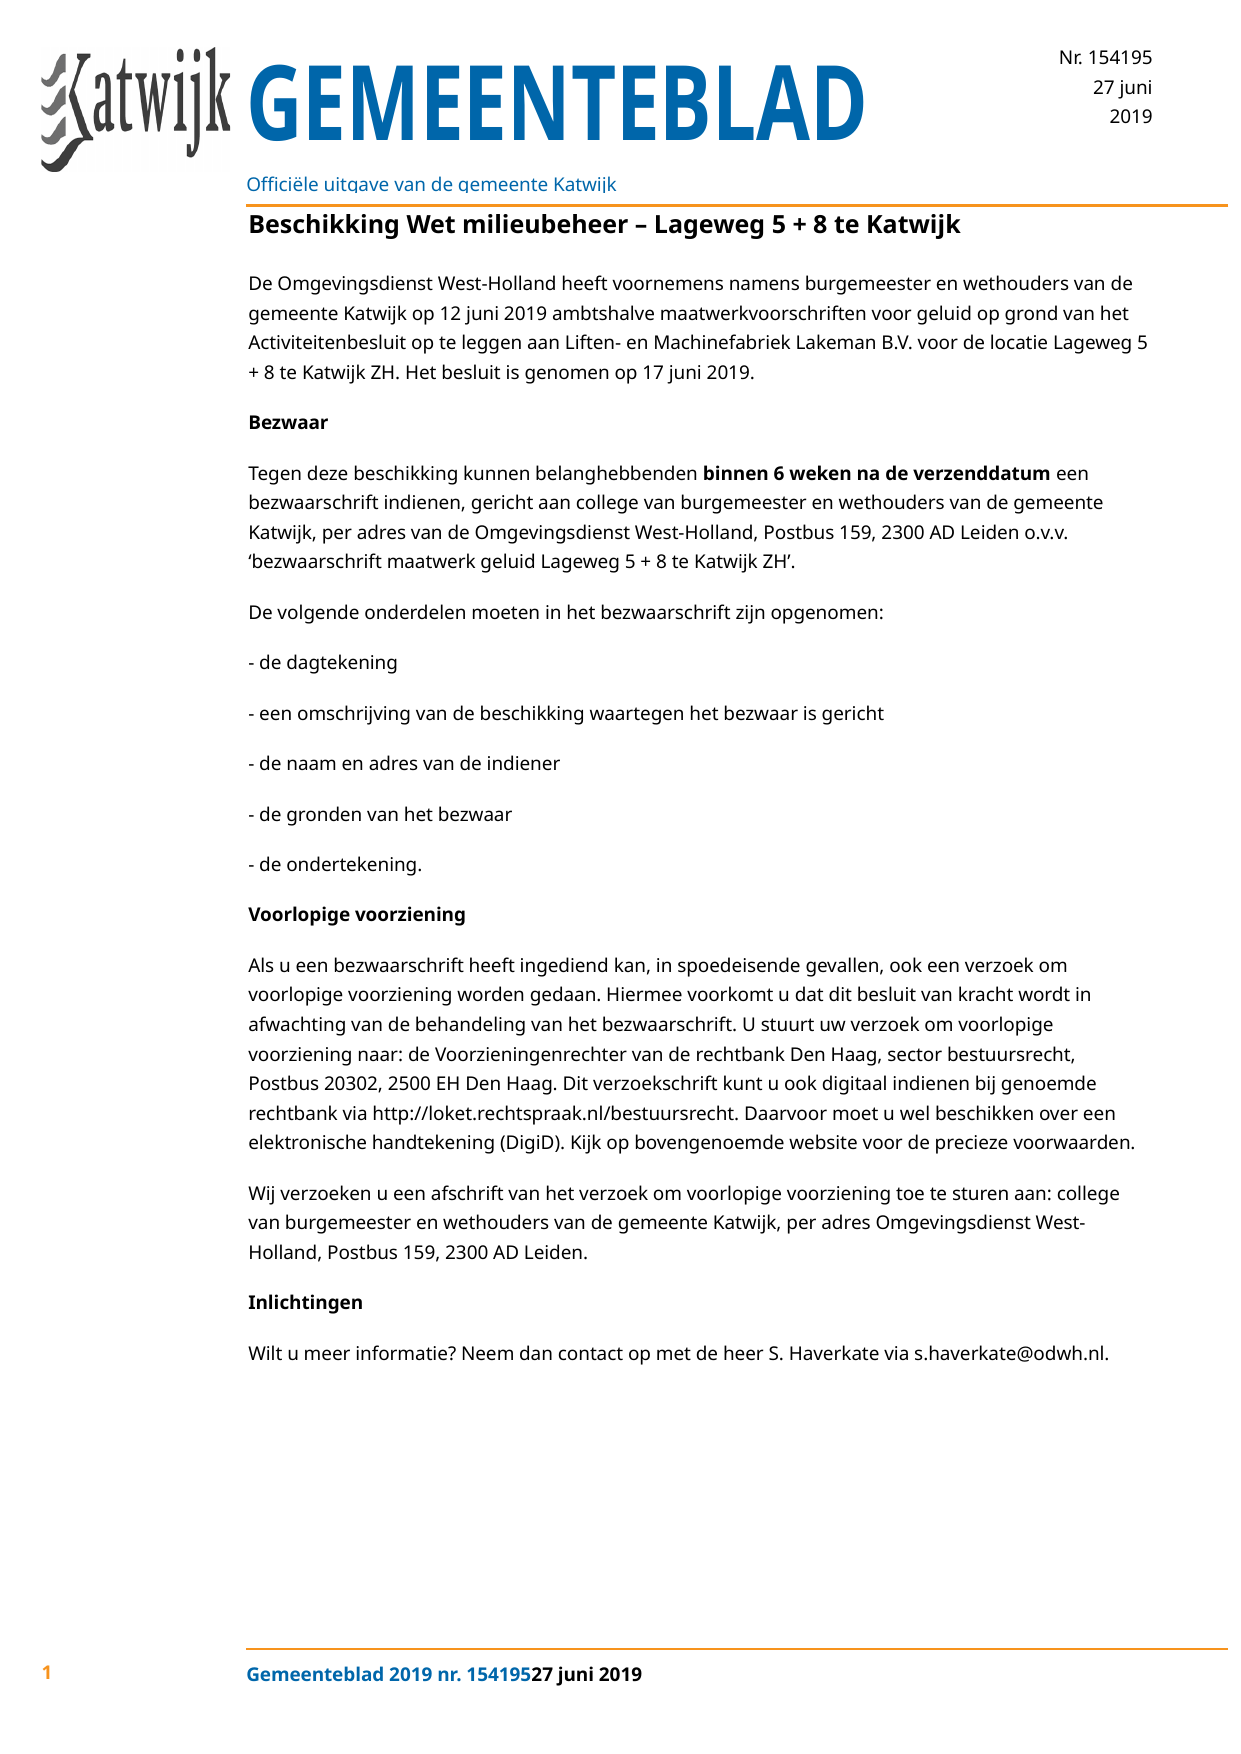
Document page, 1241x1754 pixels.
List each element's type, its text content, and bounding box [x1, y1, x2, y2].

text - de ondertekening. [248, 851, 1152, 877]
picture [41, 47, 231, 172]
text - de naam en adres van de indiener [248, 750, 1152, 776]
text - een omschrijving van de beschikking waartegen het bezwaar is gericht [248, 700, 1152, 726]
text Voorlopige voorziening [248, 902, 1152, 927]
text Beschikking Wet milieubeheer – Lageweg 5 + 8 te Katwijk [248, 207, 1152, 241]
text - de gronden van het bezwaar [248, 801, 1152, 826]
text Als u een bezwaarschrift heeft ingediend kan, in spoedeisende gevallen, ook een verzoek om voorlopige voorziening worden gedaan. Hiermee voorkomt u dat dit besluit van kracht wordt in afwachting van de behandeling van het bezwaarschrift. U stuurt uw verzoek om voorlopige voorziening naar: de Voorzieningenrechter van de rechtbank Den Haag, sector bestuursrecht, Postbus 20302, 2500 EH Den Haag. Dit verzoekschrift kunt u ook digitaal indienen bij genoemde rechtbank via http://loket.rechtspraak.nl/bestuursrecht. Daarvoor moet u wel beschikken over een elektronische handtekening (DigiD). Kijk op bovengenoemde website voor de precieze voorwaarden. [248, 952, 1152, 1155]
text Tegen deze beschikking kunnen belanghebbenden binnen 6 weken na de verzenddatum een bezwaarschrift indienen, gericht aan college van burgemeester en wethouders van de gemeente Katwijk, per adres van de Omgevingsdienst West-Holland, Postbus 159, 2300 AD Leiden o.v.v. ‘bezwaarschrift maatwerk geluid Lageweg 5 + 8 te Katwijk ZH’. [248, 460, 1152, 574]
text Wilt u meer informatie? Neem dan contact op met de heer S. Haverkate via s.haverkate@odwh.nl. [248, 1340, 1152, 1366]
text Bezwaar [248, 409, 1152, 435]
text Inlichtingen [248, 1289, 1152, 1315]
text Wij verzoeken u een afschrift van het verzoek om voorlopige voorziening toe te sturen aan: college van burgemeester en wethouders van de gemeente Katwijk, per adres Omgevingsdienst West-Holland, Postbus 159, 2300 AD Leiden. [248, 1180, 1152, 1265]
text De Omgevingsdienst West-Holland heeft voornemens namens burgemeester en wethouders van de gemeente Katwijk op 12 juni 2019 ambtshalve maatwerkvoorschriften voor geluid op grond van het Activiteitenbesluit op te leggen aan Liften- en Machinefabriek Lakeman B.V. voor de locatie Lageweg 5 + 8 te Katwijk ZH. Het besluit is genomen op 17 juni 2019. [248, 270, 1152, 385]
text - de dagtekening [248, 649, 1152, 675]
text De volgende onderdelen moeten in het bezwaarschrift zijn opgenomen: [248, 599, 1152, 625]
